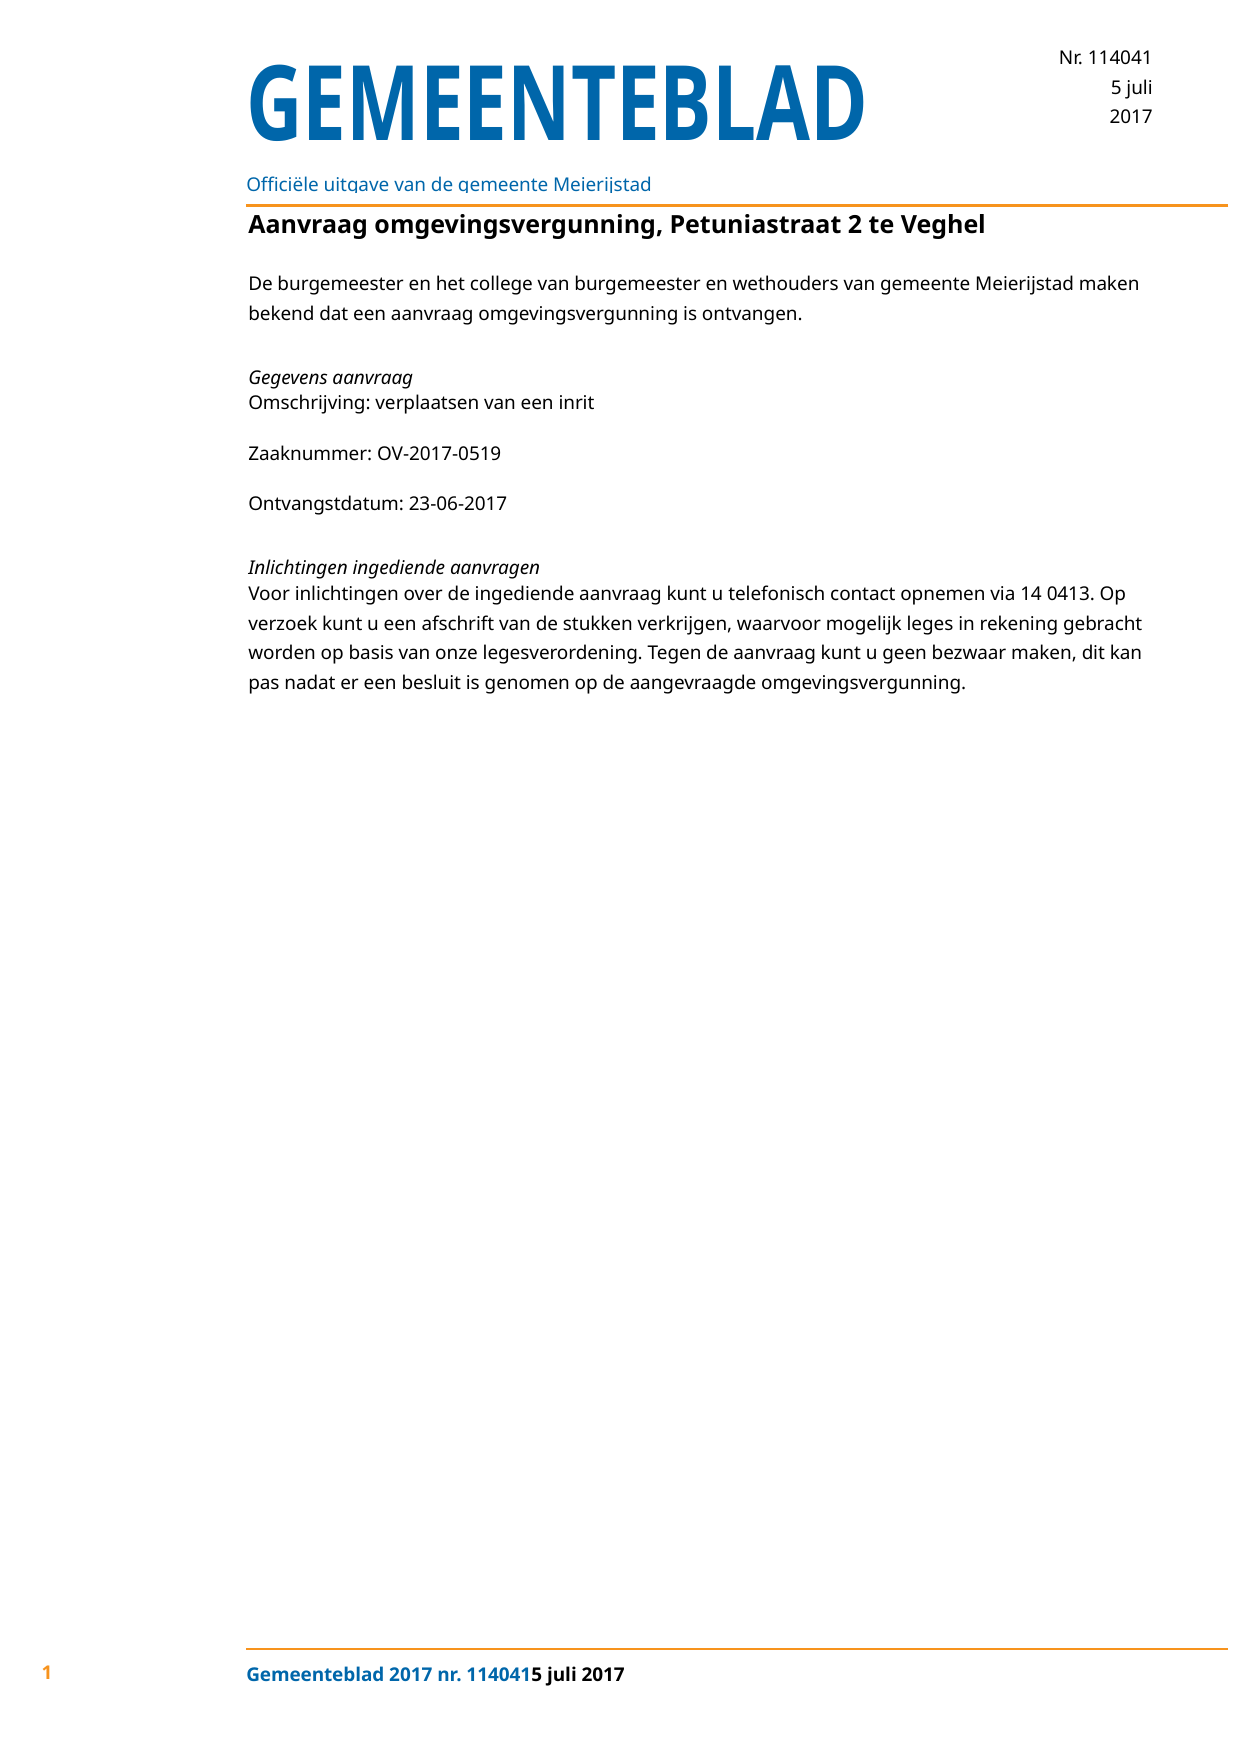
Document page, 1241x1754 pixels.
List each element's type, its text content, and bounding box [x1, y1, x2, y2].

picture [41, 47, 231, 172]
text Zaaknummer: OV-2017-0519 [248, 440, 1152, 466]
text Gegevens aanvraag [248, 364, 1152, 389]
text Aanvraag omgevingsvergunning, Petuniastraat 2 te Veghel [248, 207, 1152, 241]
text De burgemeester en het college van burgemeester en wethouders van gemeente Meierijstad maken bekend dat een aanvraag omgevingsvergunning is ontvangen. [248, 270, 1152, 326]
text Ontvangstdatum: 23-06-2017 [248, 490, 1152, 516]
text Omschrijving: verplaatsen van een inrit [248, 389, 1152, 415]
text Inlichtingen ingediende aanvragen [248, 554, 1152, 580]
text Voor inlichtingen over de ingediende aanvraag kunt u telefonisch contact opnemen via 14 0413. Op verzoek kunt u een afschrift van de stukken verkrijgen, waarvoor mogelijk leges in rekening gebracht worden op basis van onze legesverordening. Tegen de aanvraag kunt u geen bezwaar maken, dit kan pas nadat er een besluit is genomen op de aangevraagde omgevingsvergunning. [248, 580, 1152, 694]
